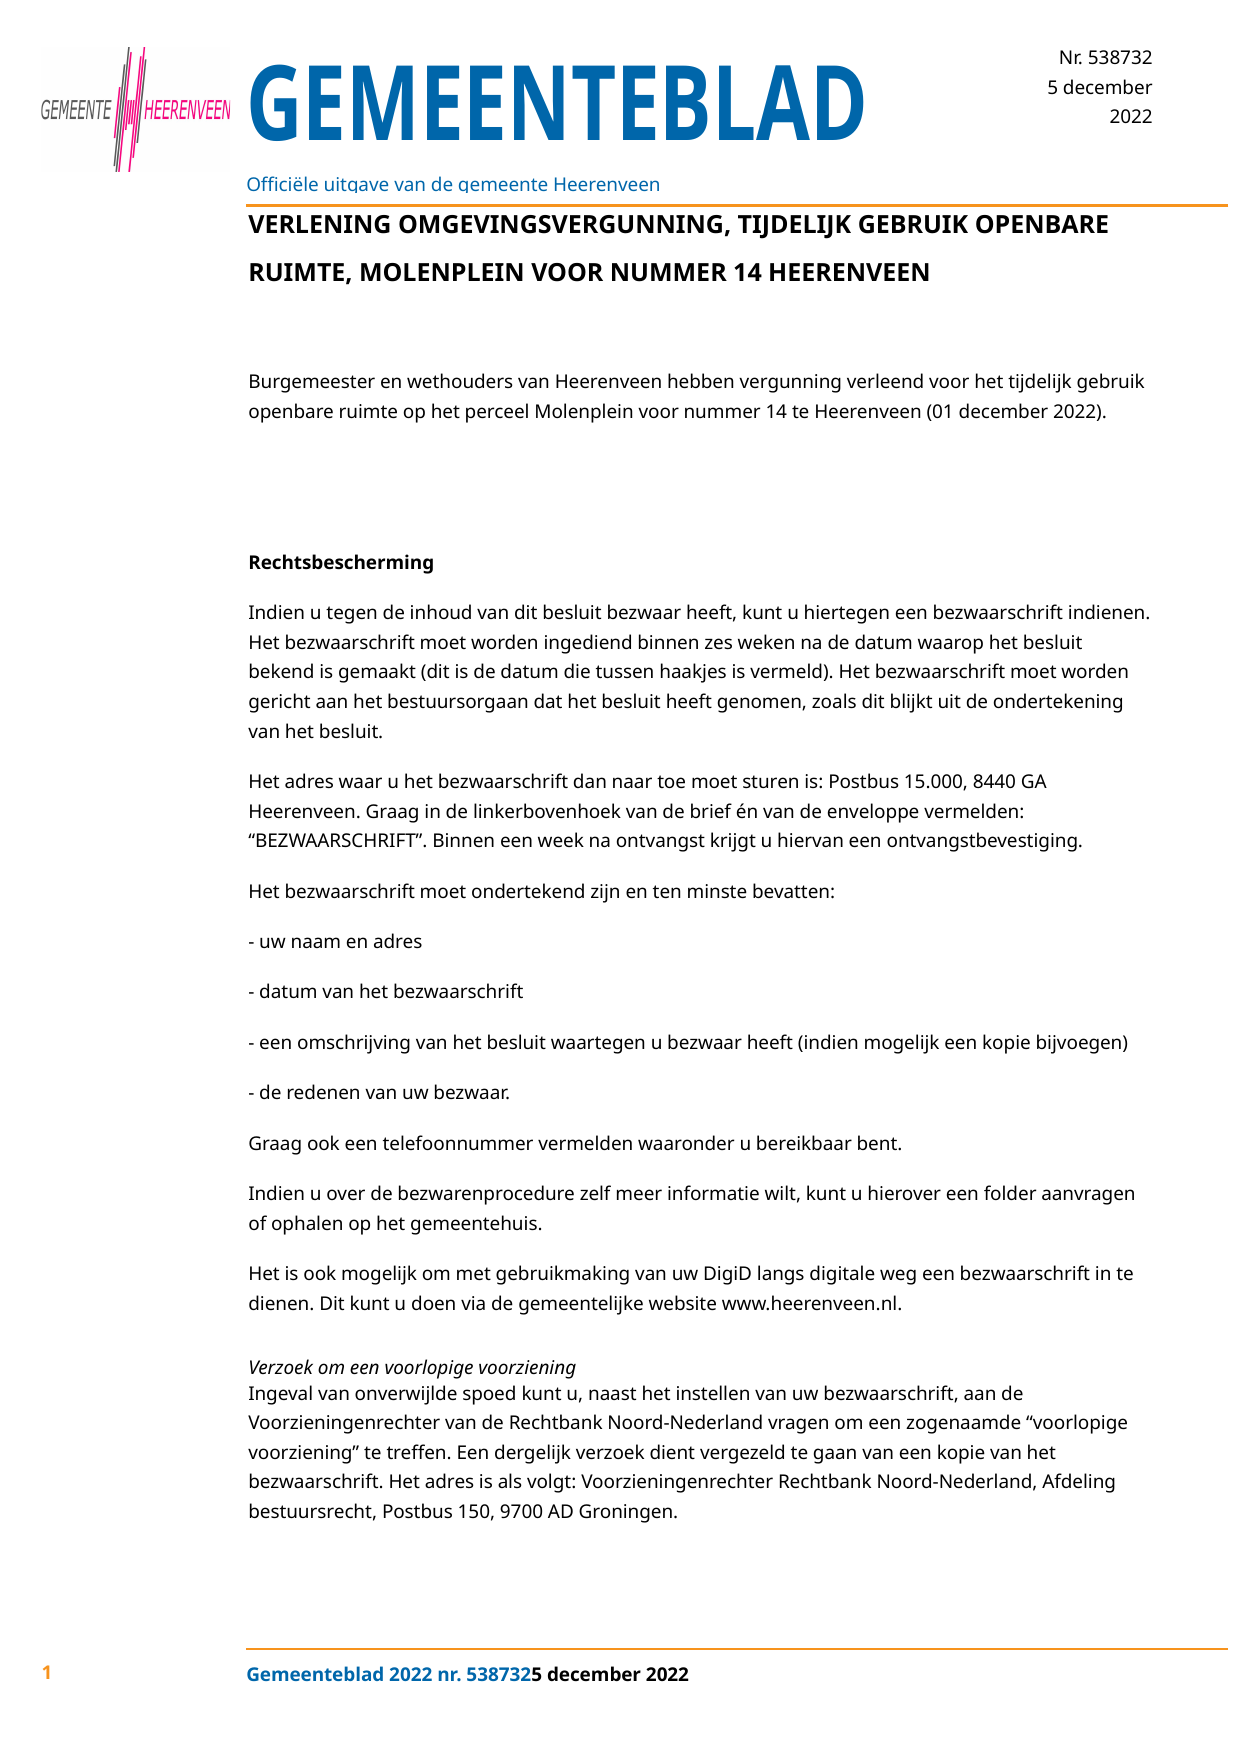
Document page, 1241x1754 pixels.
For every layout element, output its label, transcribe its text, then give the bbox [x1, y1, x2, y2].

text Burgemeester en wethouders van Heerenveen hebben vergunning verleend voor het tijdelijk gebruik openbare ruimte op het perceel Molenplein voor nummer 14 te Heerenveen (01 december 2022). [248, 368, 1152, 424]
text - uw naam en adres [248, 928, 1152, 954]
text VERLENING OMGEVINGSVERGUNNING, TIJDELIJK GEBRUIK OPENBARE RUIMTE, MOLENPLEIN VOOR NUMMER 14 HEERENVEEN [248, 207, 1152, 288]
text Indien u over de bezwarenprocedure zelf meer informatie wilt, kunt u hierover een folder aanvragen of ophalen op het gemeentehuis. [248, 1180, 1152, 1236]
text Indien u tegen de inhoud van dit besluit bezwaar heeft, kunt u hiertegen een bezwaarschrift indienen. Het bezwaarschrift moet worden ingediend binnen zes weken na de datum waarop het besluit bekend is gemaakt (dit is de datum die tussen haakjes is vermeld). Het bezwaarschrift moet worden gericht aan het bestuursorgaan dat het besluit heeft genomen, zoals dit blijkt uit de ondertekening van het besluit. [248, 599, 1152, 744]
text - een omschrijving van het besluit waartegen u bezwaar heeft (indien mogelijk een kopie bijvoegen) [248, 1029, 1152, 1055]
text - datum van het bezwaarschrift [248, 979, 1152, 1004]
picture [41, 47, 231, 172]
text - de redenen van uw bezwaar. [248, 1079, 1152, 1105]
text Rechtsbescherming [248, 549, 1152, 575]
text Graag ook een telefoonnummer vermelden waaronder u bereikbaar bent. [248, 1130, 1152, 1156]
text Verzoek om een voorlopige voorziening [248, 1354, 1152, 1380]
text Het bezwaarschrift moet ondertekend zijn en ten minste bevatten: [248, 878, 1152, 904]
text Ingeval van onverwijlde spoed kunt u, naast het instellen van uw bezwaarschrift, aan de Voorzieningenrechter van de Rechtbank Noord-Nederland vragen om een zogenaamde “voorlopige voorziening” te treffen. Een dergelijk verzoek dient vergezeld te gaan van een kopie van het bezwaarschrift. Het adres is als volgt: Voorzieningenrechter Rechtbank Noord-Nederland, Afdeling bestuursrecht, Postbus 150, 9700 AD Groningen. [248, 1380, 1152, 1524]
text Het is ook mogelijk om met gebruikmaking van uw DigiD langs digitale weg een bezwaarschrift in te dienen. Dit kunt u doen via de gemeentelijke website www.heerenveen.nl. [248, 1260, 1152, 1316]
text Het adres waar u het bezwaarschrift dan naar toe moet sturen is: Postbus 15.000, 8440 GA Heerenveen. Graag in de linkerbovenhoek van de brief én van de enveloppe vermelden: “BEZWAARSCHRIFT”. Binnen een week na ontvangst krijgt u hiervan een ontvangstbevestiging. [248, 768, 1152, 853]
